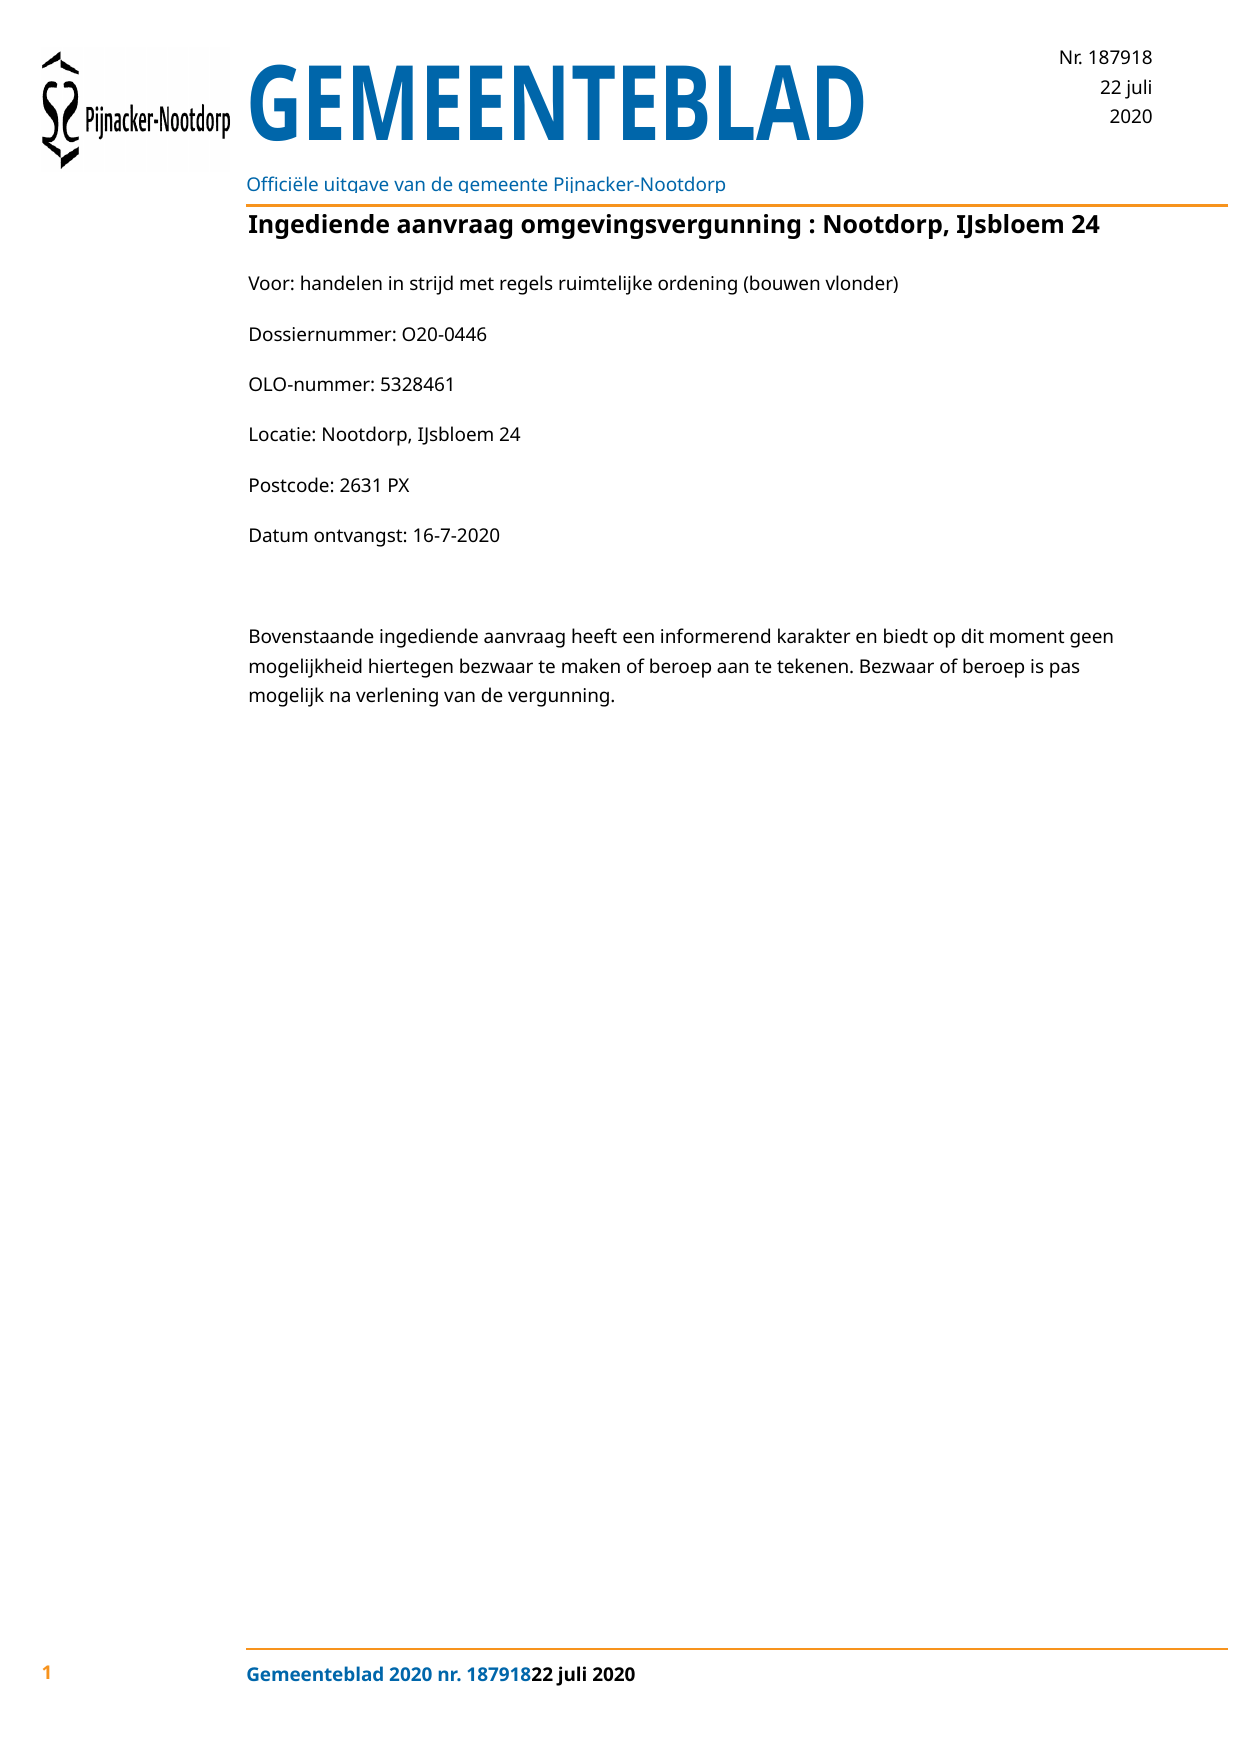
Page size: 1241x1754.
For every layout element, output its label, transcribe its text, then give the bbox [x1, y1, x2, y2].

text Postcode: 2631 PX [248, 472, 1152, 498]
text Dossiernummer: O20-0446 [248, 321, 1152, 346]
text Datum ontvangst: 16-7-2020 [248, 522, 1152, 548]
picture [41, 47, 231, 172]
text Voor: handelen in strijd met regels ruimtelijke ordening (bouwen vlonder) [248, 270, 1152, 296]
text Locatie: Nootdorp, IJsbloem 24 [248, 422, 1152, 447]
text Ingediende aanvraag omgevingsvergunning : Nootdorp, IJsbloem 24 [248, 207, 1152, 241]
text Bovenstaande ingediende aanvraag heeft een informerend karakter en biedt op dit moment geen mogelijkheid hiertegen bezwaar te maken of beroep aan te tekenen. Bezwaar of beroep is pas mogelijk na verlening van de vergunning. [248, 623, 1152, 708]
text OLO-nummer: 5328461 [248, 371, 1152, 397]
